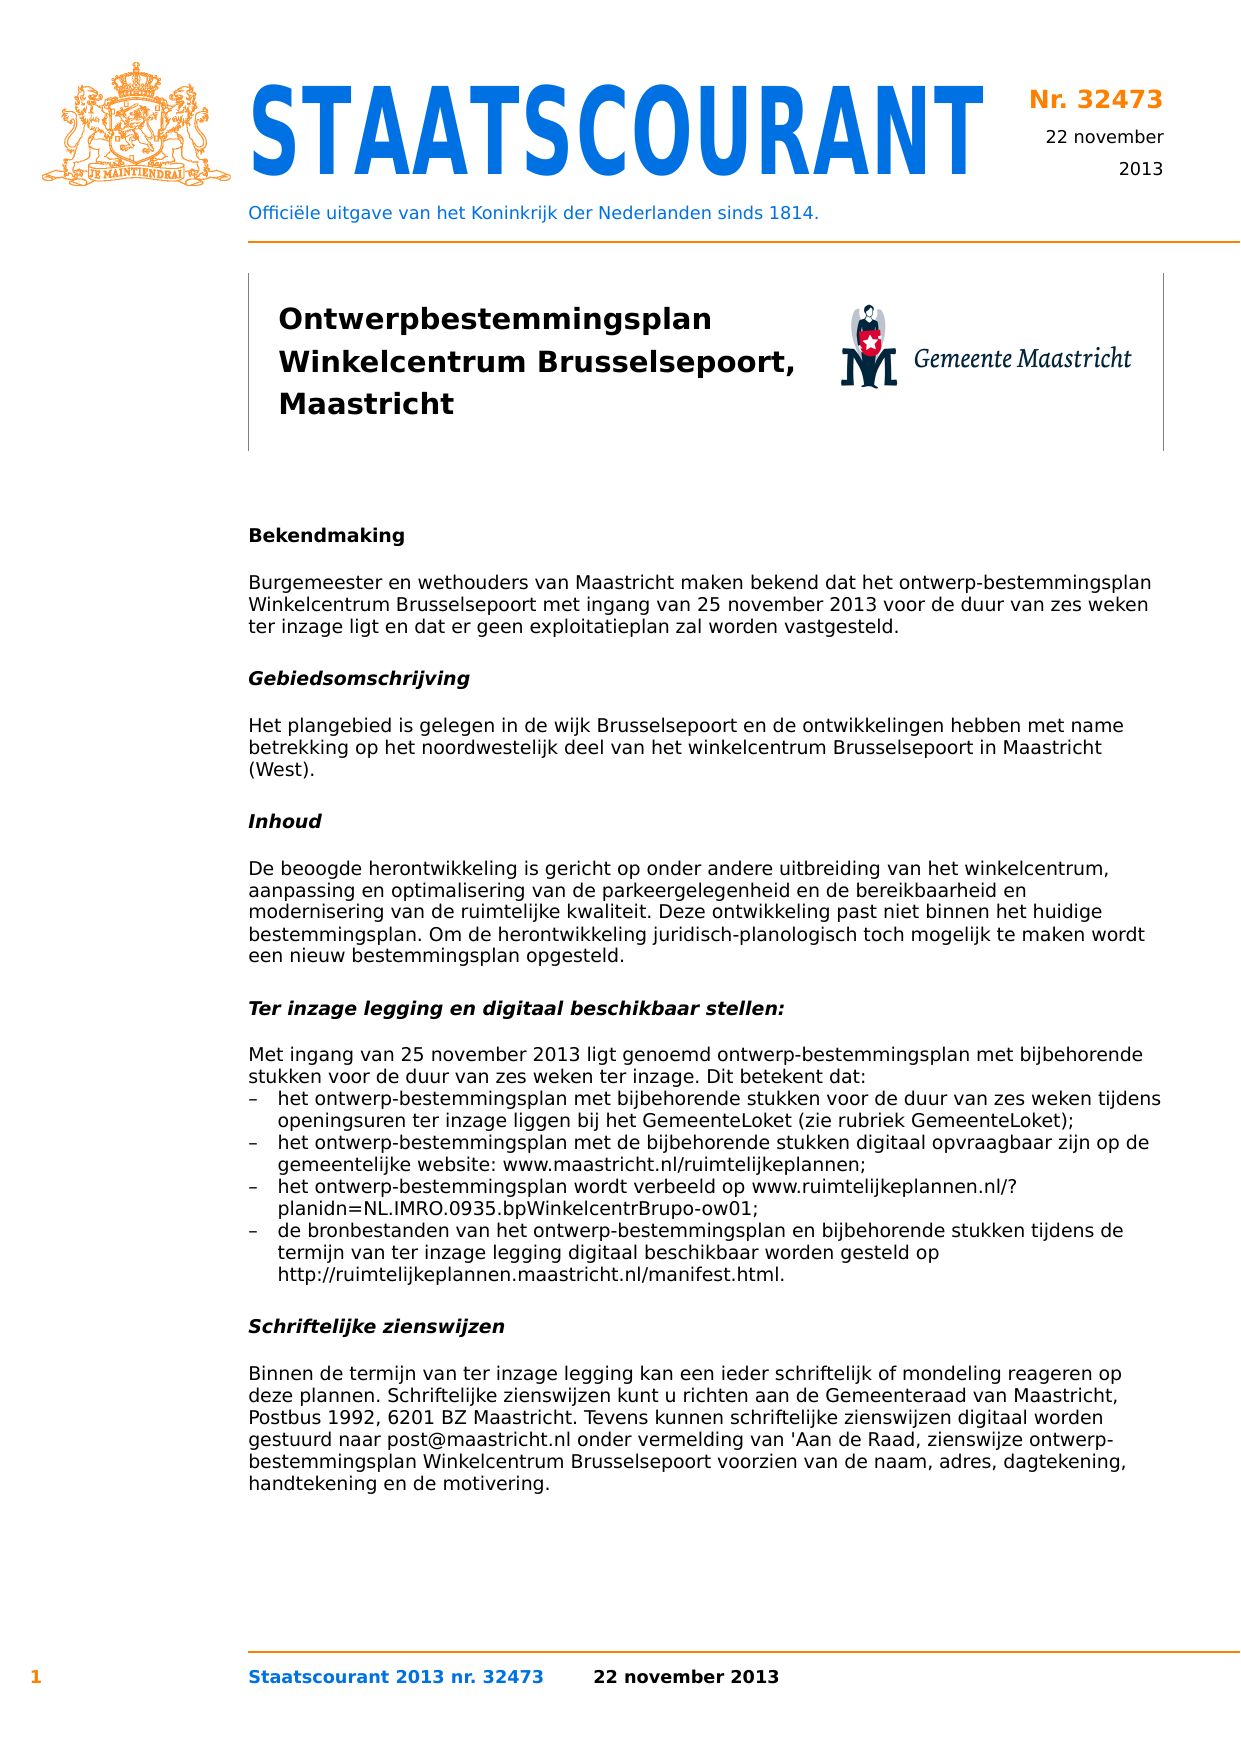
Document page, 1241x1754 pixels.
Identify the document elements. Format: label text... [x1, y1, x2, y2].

text Binnen de termijn van ter inzage legging kan een ieder schriftelijk of mondeling reageren op deze plannen. Schriftelijke zienswijzen kunt u richten aan de Gemeenteraad van Maastricht, Postbus 1992, 6201 BZ Maastricht. Tevens kunnen schriftelijke zienswijzen digitaal worden gestuurd naar post@maastricht.nl onder vermelding van 'Aan de Raad, zienswijze ontwerp-bestemmingsplan Winkelcentrum Brusselsepoort voorzien van de naam, adres, dagtekening, handtekening en de motivering. [248, 1363, 1163, 1495]
picture [41, 62, 231, 186]
table_header [25, 62, 248, 241]
text Met ingang van 25 november 2013 ligt genoemd ontwerp-bestemmingsplan met bijbehorende stukken voor de duur van zes weken ter inzage. Dit betekent dat: [248, 1044, 1163, 1088]
table_header STAATSCOURANT [248, 62, 998, 203]
text – het ontwerp-bestemmingsplan met de bijbehorende stukken digitaal opvraagbaar zijn op de gemeentelijke website: www.maastricht.nl/ruimtelijkeplannen; [248, 1132, 1163, 1176]
text De beoogde herontwikkeling is gericht op onder andere uitbreiding van het winkelcentrum, aanpassing en optimalisering van de parkeergelegenheid en de bereikbaarheid en modernisering van de ruimtelijke kwaliteit. Deze ontwikkeling past niet binnen het huidige bestemmingsplan. Om de herontwikkeling juridisch-planologisch toch mogelijk te maken wordt een nieuw bestemmingsplan opgesteld. [248, 857, 1163, 967]
table_cell Officiële uitgave van het Koninkrijk der Nederlanden sinds 1814. [248, 203, 1240, 241]
text Het plangebied is gelegen in de wijk Brusselsepoort en de ontwikkelingen hebben met name betrekking op het noordwestelijk deel van het winkelcentrum Brusselsepoort in Maastricht (West). [248, 714, 1163, 781]
text – het ontwerp-bestemmingsplan wordt verbeeld op www.ruimtelijkeplannen.nl/?planidn=NL.IMRO.0935.bpWinkelcentrBrupo-ow01; [248, 1176, 1163, 1220]
table_cell 2013 [998, 153, 1240, 203]
subtitle Ter inzage legging en digitaal beschikbaar stellen: [248, 997, 1163, 1019]
text – de bronbestanden van het ontwerp-bestemmingsplan en bijbehorende stukken tijdens de termijn van ter inzage legging digitaal beschikbaar worden gesteld op http://ruimtelijkeplannen.maastricht.nl/manifest.html. [248, 1220, 1163, 1286]
subtitle Schriftelijke zienswijzen [248, 1316, 1163, 1338]
subtitle Gebiedsomschrijving [248, 668, 1163, 689]
subtitle Ontwerpbestemmingsplan Winkelcentrum Brusselsepoort, Maastricht [249, 273, 1163, 451]
picture [838, 302, 1134, 391]
subtitle Bekendmaking [248, 525, 1163, 547]
text Burgemeester en wethouders van Maastricht maken bekend dat het ontwerp-bestemmingsplan Winkelcentrum Brusselsepoort met ingang van 25 november 2013 voor de duur van zes weken ter inzage ligt en dat er geen exploitatieplan zal worden vastgesteld. [248, 572, 1163, 638]
table_header Nr. 32473 [998, 62, 1240, 121]
table_cell 22 november [998, 121, 1240, 153]
text – het ontwerp-bestemmingsplan met bijbehorende stukken voor de duur van zes weken tijdens openingsuren ter inzage liggen bij het GemeenteLoket (zie rubriek GemeenteLoket); [248, 1088, 1163, 1132]
subtitle Inhoud [248, 811, 1163, 832]
